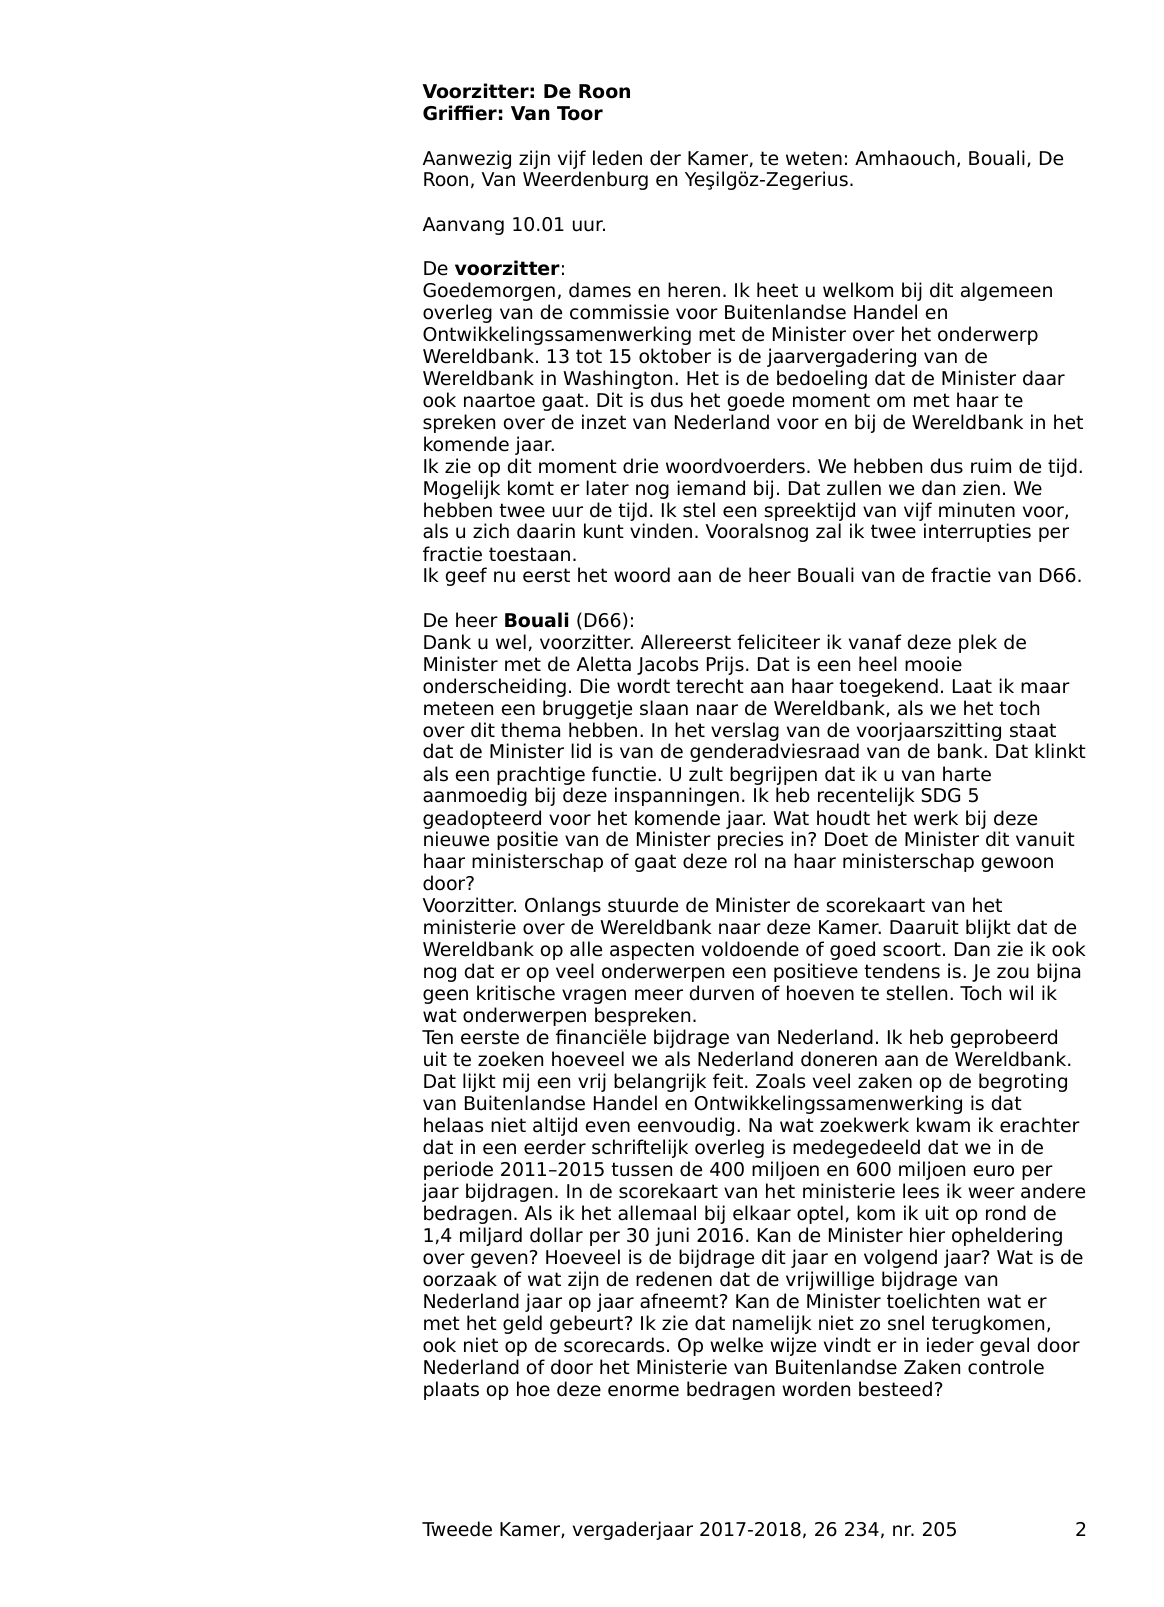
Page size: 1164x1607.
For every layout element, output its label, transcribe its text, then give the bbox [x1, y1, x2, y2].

text Goedemorgen, dames en heren. Ik heet u welkom bij dit algemeen overleg van de commissie voor Buitenlandse Handel en Ontwikkelingssamenwerking met de Minister over het onderwerp Wereldbank. 13 tot 15 oktober is de jaarvergadering van de Wereldbank in Washington. Het is de bedoeling dat de Minister daar ook naartoe gaat. Dit is dus het goede moment om met haar te spreken over de inzet van Nederland voor en bij de Wereldbank in het komende jaar. [422, 280, 1087, 456]
text De voorzitter: [422, 258, 1087, 280]
text Griffier: Van Toor [422, 103, 1087, 125]
text Voorzitter: De Roon [422, 81, 1087, 103]
text Ik zie op dit moment drie woordvoerders. We hebben dus ruim de tijd. Mogelijk komt er later nog iemand bij. Dat zullen we dan zien. We hebben twee uur de tijd. Ik stel een spreektijd van vijf minuten voor, als u zich daarin kunt vinden. Vooralsnog zal ik twee interrupties per fractie toestaan. [422, 456, 1087, 565]
text Voorzitter. Onlangs stuurde de Minister de scorekaart van het ministerie over de Wereldbank naar deze Kamer. Daaruit blijkt dat de Wereldbank op alle aspecten voldoende of goed scoort. Dan zie ik ook nog dat er op veel onderwerpen een positieve tendens is. Je zou bijna geen kritische vragen meer durven of hoeven te stellen. Toch wil ik wat onderwerpen bespreken. [422, 895, 1087, 1027]
text De heer Bouali (D66): [422, 609, 1087, 632]
text Aanwezig zijn vijf leden der Kamer, te weten: Amhaouch, Bouali, De Roon, Van Weerdenburg en Yeşilgöz-Zegerius. [422, 147, 1087, 191]
text Aanvang 10.01 uur. [422, 213, 1087, 236]
text Ik geef nu eerst het woord aan de heer Bouali van de fractie van D66. [422, 565, 1087, 587]
text Ten eerste de financiële bijdrage van Nederland. Ik heb geprobeerd uit te zoeken hoeveel we als Nederland doneren aan de Wereldbank. Dat lijkt mij een vrij belangrijk feit. Zoals veel zaken op de begroting van Buitenlandse Handel en Ontwikkelingssamenwerking is dat helaas niet altijd even eenvoudig. Na wat zoekwerk kwam ik erachter dat in een eerder schriftelijk overleg is medegedeeld dat we in de periode 2011–2015 tussen de 400 miljoen en 600 miljoen euro per jaar bijdragen. In de scorekaart van het ministerie lees ik weer andere bedragen. Als ik het allemaal bij elkaar optel, kom ik uit op rond de 1,4 miljard dollar per 30 juni 2016. Kan de Minister hier opheldering over geven? Hoeveel is de bijdrage dit jaar en volgend jaar? Wat is de oorzaak of wat zijn de redenen dat de vrijwillige bijdrage van Nederland jaar op jaar afneemt? Kan de Minister toelichten wat er met het geld gebeurt? Ik zie dat namelijk niet zo snel terugkomen, ook niet op de scorecards. Op welke wijze vindt er in ieder geval door Nederland of door het Ministerie van Buitenlandse Zaken controle plaats op hoe deze enorme bedragen worden besteed? [422, 1027, 1087, 1401]
text Dank u wel, voorzitter. Allereerst feliciteer ik vanaf deze plek de Minister met de Aletta Jacobs Prijs. Dat is een heel mooie onderscheiding. Die wordt terecht aan haar toegekend. Laat ik maar meteen een bruggetje slaan naar de Wereldbank, als we het toch over dit thema hebben. In het verslag van de voorjaarszitting staat dat de Minister lid is van de genderadviesraad van de bank. Dat klinkt als een prachtige functie. U zult begrijpen dat ik u van harte aanmoedig bij deze inspanningen. Ik heb recentelijk SDG 5 geadopteerd voor het komende jaar. Wat houdt het werk bij deze nieuwe positie van de Minister precies in? Doet de Minister dit vanuit haar ministerschap of gaat deze rol na haar ministerschap gewoon door? [422, 632, 1087, 895]
